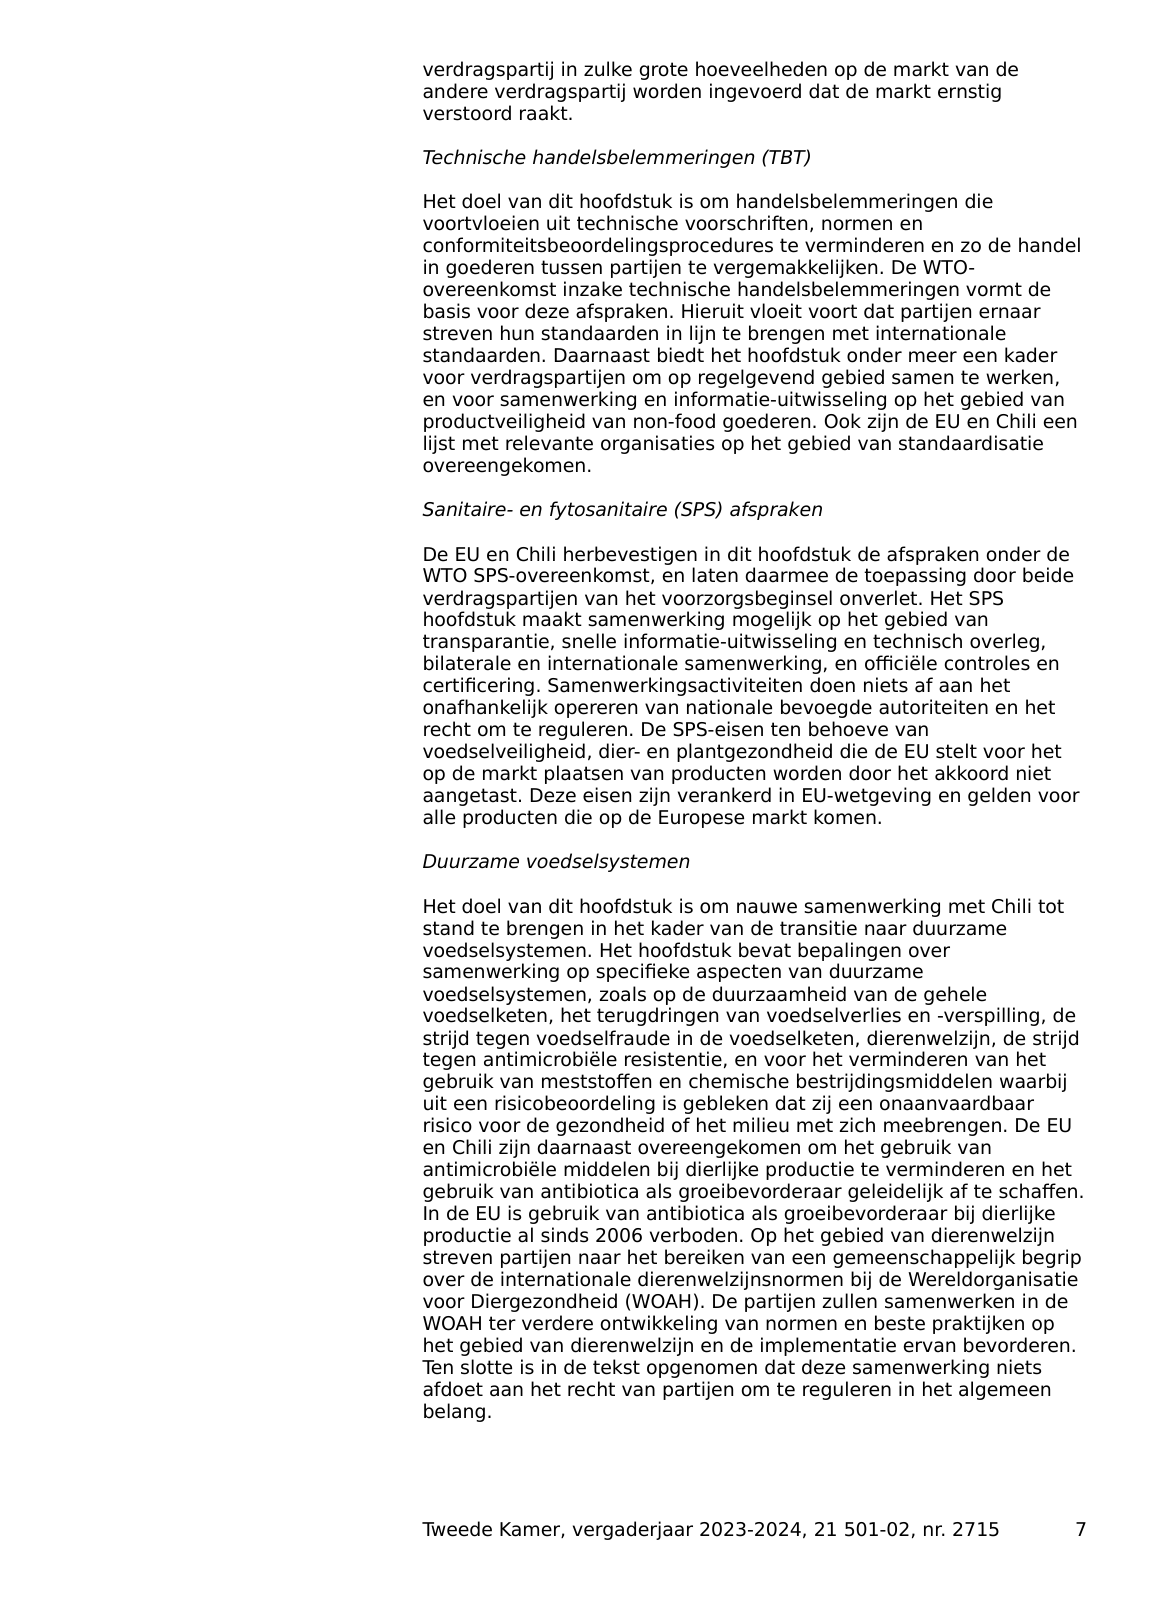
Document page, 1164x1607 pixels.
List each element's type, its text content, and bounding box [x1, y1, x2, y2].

subtitle Sanitaire- en fytosanitaire (SPS) afspraken [422, 499, 1087, 521]
text Het doel van dit hoofdstuk is om nauwe samenwerking met Chili tot stand te brengen in het kader van de transitie naar duurzame voedselsystemen. Het hoofdstuk bevat bepalingen over samenwerking op specifieke aspecten van duurzame voedselsystemen, zoals op de duurzaamheid van de gehele voedselketen, het terugdringen van voedselverlies en -verspilling, de strijd tegen voedselfraude in de voedselketen, dierenwelzijn, de strijd tegen antimicrobiële resistentie, en voor het verminderen van het gebruik van meststoffen en chemische bestrijdingsmiddelen waarbij uit een risicobeoordeling is gebleken dat zij een onaanvaardbaar risico voor de gezondheid of het milieu met zich meebrengen. De EU en Chili zijn daarnaast overeengekomen om het gebruik van antimicrobiële middelen bij dierlijke productie te verminderen en het gebruik van antibiotica als groeibevorderaar geleidelijk af te schaffen. In de EU is gebruik van antibiotica als groeibevorderaar bij dierlijke productie al sinds 2006 verboden. Op het gebied van dierenwelzijn streven partijen naar het bereiken van een gemeenschappelijk begrip over de internationale dierenwelzijnsnormen bij de Wereldorganisatie voor Diergezondheid (WOAH). De partijen zullen samenwerken in de WOAH ter verdere ontwikkeling van normen en beste praktijken op het gebied van dierenwelzijn en de implementatie ervan bevorderen. Ten slotte is in de tekst opgenomen dat deze samenwerking niets afdoet aan het recht van partijen om te reguleren in het algemeen belang. [422, 896, 1087, 1423]
subtitle Technische handelsbelemmeringen (TBT) [422, 147, 1087, 169]
text verdragspartij in zulke grote hoeveelheden op de markt van de andere verdragspartij worden ingevoerd dat de markt ernstig verstoord raakt. [422, 59, 1087, 125]
text Het doel van dit hoofdstuk is om handelsbelemmeringen die voortvloeien uit technische voorschriften, normen en conformiteitsbeoordelingsprocedures te verminderen en zo de handel in goederen tussen partijen te vergemakkelijken. De WTO-overeenkomst inzake technische handelsbelemmeringen vormt de basis voor deze afspraken. Hieruit vloeit voort dat partijen ernaar streven hun standaarden in lijn te brengen met internationale standaarden. Daarnaast biedt het hoofdstuk onder meer een kader voor verdragspartijen om op regelgevend gebied samen te werken, en voor samenwerking en informatie-uitwisseling op het gebied van productveiligheid van non-food goederen. Ook zijn de EU en Chili een lijst met relevante organisaties op het gebied van standaardisatie overeengekomen. [422, 191, 1087, 477]
subtitle Duurzame voedselsystemen [422, 851, 1087, 873]
text De EU en Chili herbevestigen in dit hoofdstuk de afspraken onder de WTO SPS-overeenkomst, en laten daarmee de toepassing door beide verdragspartijen van het voorzorgsbeginsel onverlet. Het SPS hoofdstuk maakt samenwerking mogelijk op het gebied van transparantie, snelle informatie-uitwisseling en technisch overleg, bilaterale en internationale samenwerking, en officiële controles en certificering. Samenwerkingsactiviteiten doen niets af aan het onafhankelijk opereren van nationale bevoegde autoriteiten en het recht om te reguleren. De SPS-eisen ten behoeve van voedselveiligheid, dier- en plantgezondheid die de EU stelt voor het op de markt plaatsen van producten worden door het akkoord niet aangetast. Deze eisen zijn verankerd in EU-wetgeving en gelden voor alle producten die op de Europese markt komen. [422, 543, 1087, 829]
